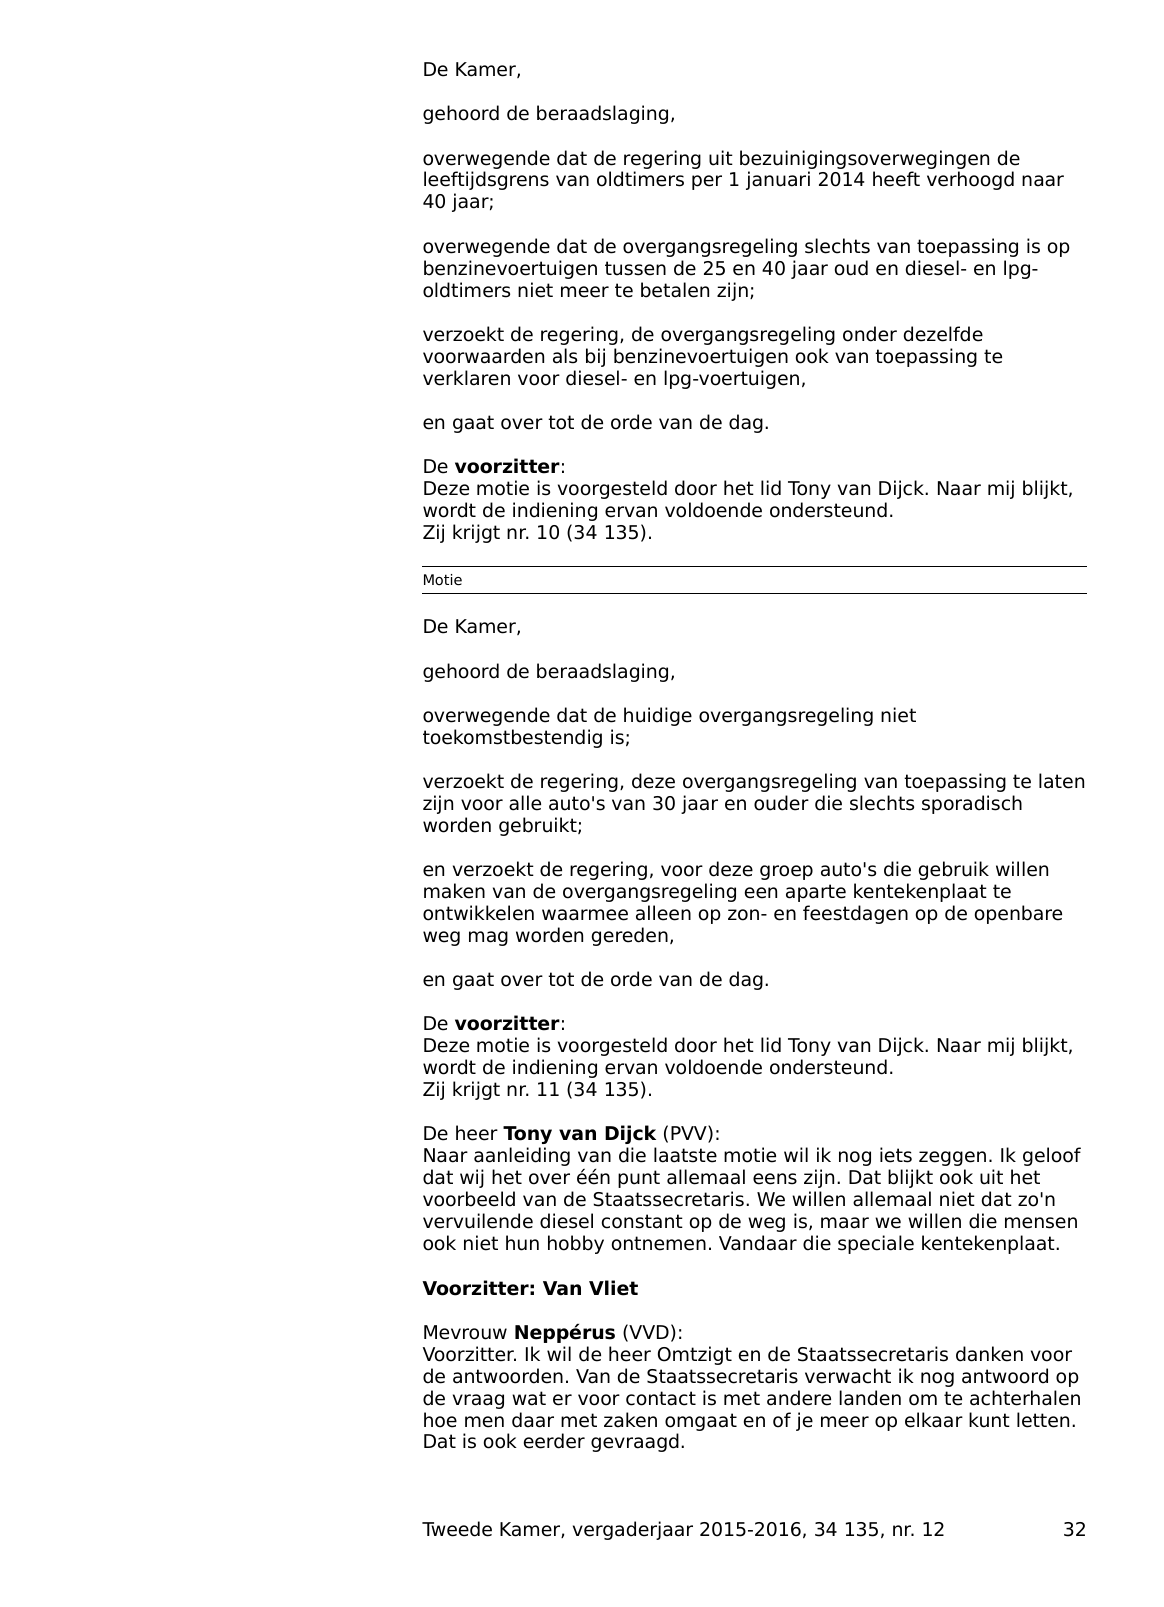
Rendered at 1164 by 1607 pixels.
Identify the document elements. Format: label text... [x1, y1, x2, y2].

subtitle Voorzitter: Van Vliet [422, 1277, 1087, 1299]
text overwegende dat de overgangsregeling slechts van toepassing is op benzinevoertuigen tussen de 25 en 40 jaar oud en diesel- en lpg-oldtimers niet meer te betalen zijn; [422, 236, 1087, 301]
text gehoord de beraadslaging, [422, 103, 1087, 125]
text De voorzitter: [422, 1013, 1087, 1035]
text Deze motie is voorgesteld door het lid Tony van Dijck. Naar mij blijkt, wordt de indiening ervan voldoende ondersteund. [422, 478, 1087, 522]
text verzoekt de regering, de overgangsregeling onder dezelfde voorwaarden als bij benzinevoertuigen ook van toepassing te verklaren voor diesel- en lpg-voertuigen, [422, 324, 1087, 389]
text De voorzitter: [422, 456, 1087, 478]
text Zij krijgt nr. 11 (34 135). [422, 1079, 1087, 1101]
text De heer Tony van Dijck (PVV): [422, 1123, 1087, 1145]
text Zij krijgt nr. 10 (34 135). [422, 522, 1087, 544]
text gehoord de beraadslaging, [422, 661, 1087, 682]
text overwegende dat de regering uit bezuinigingsoverwegingen de leeftijdsgrens van oldtimers per 1 januari 2014 heeft verhoogd naar 40 jaar; [422, 147, 1087, 213]
text verzoekt de regering, deze overgangsregeling van toepassing te laten zijn voor alle auto's van 30 jaar en ouder die slechts sporadisch worden gebruikt; [422, 771, 1087, 837]
text en verzoekt de regering, voor deze groep auto's die gebruik willen maken van de overgangsregeling een aparte kentekenplaat te ontwikkelen waarmee alleen op zon- en feestdagen op de openbare weg mag worden gereden, [422, 859, 1087, 947]
text Mevrouw Neppérus (VVD): [422, 1322, 1087, 1343]
text en gaat over tot de orde van de dag. [422, 412, 1087, 434]
text overwegende dat de huidige overgangsregeling niet toekomstbestendig is; [422, 705, 1087, 749]
table_header Motie [422, 567, 1087, 593]
text Voorzitter. Ik wil de heer Omtzigt en de Staatssecretaris danken voor de antwoorden. Van de Staatssecretaris verwacht ik nog antwoord op de vraag wat er voor contact is met andere landen om te achterhalen hoe men daar met zaken omgaat en of je meer op elkaar kunt letten. Dat is ook eerder gevraagd. [422, 1343, 1087, 1453]
text De Kamer, [422, 59, 1087, 81]
text Naar aanleiding van die laatste motie wil ik nog iets zeggen. Ik geloof dat wij het over één punt allemaal eens zijn. Dat blijkt ook uit het voorbeeld van de Staatssecretaris. We willen allemaal niet dat zo'n vervuilende diesel constant op de weg is, maar we willen die mensen ook niet hun hobby ontnemen. Vandaar die speciale kentekenplaat. [422, 1145, 1087, 1255]
text De Kamer, [422, 616, 1087, 638]
text Deze motie is voorgesteld door het lid Tony van Dijck. Naar mij blijkt, wordt de indiening ervan voldoende ondersteund. [422, 1035, 1087, 1079]
text en gaat over tot de orde van de dag. [422, 969, 1087, 991]
